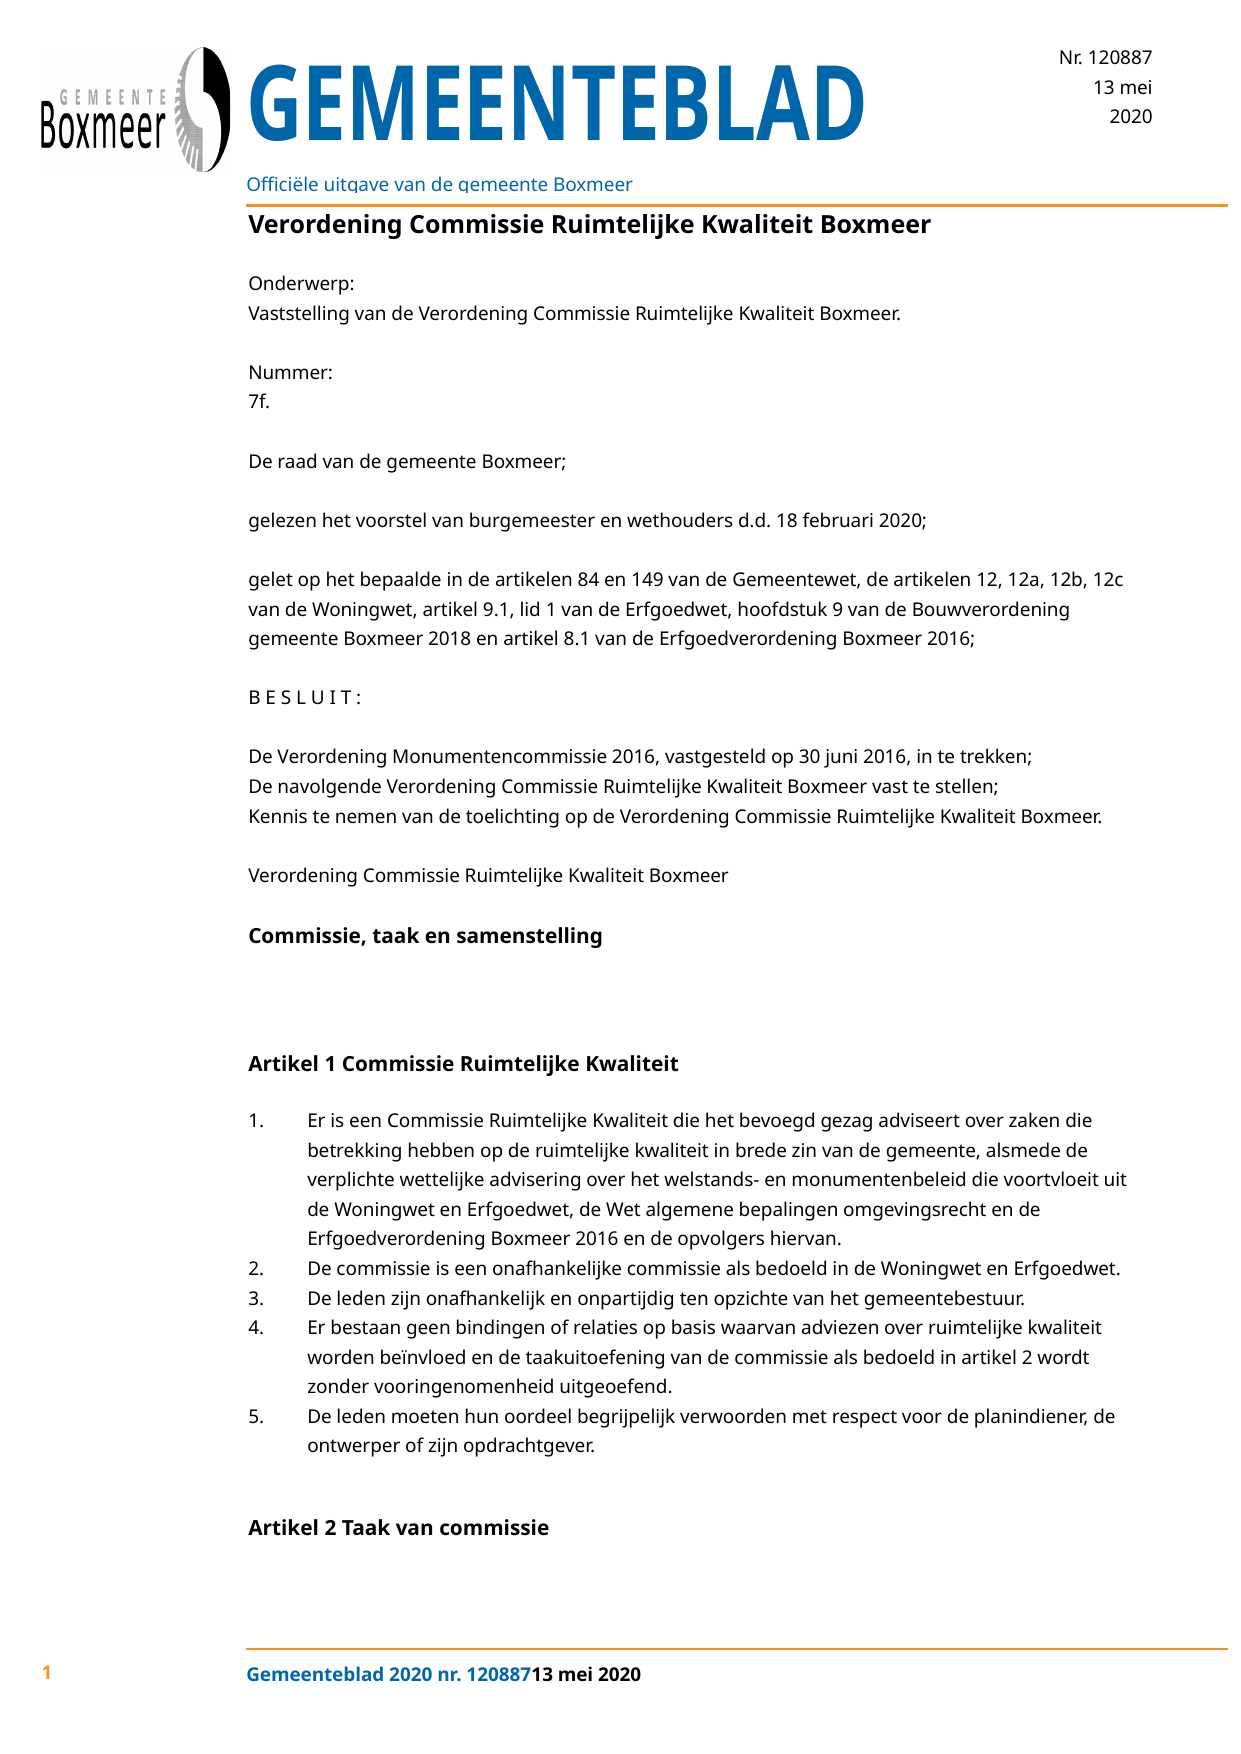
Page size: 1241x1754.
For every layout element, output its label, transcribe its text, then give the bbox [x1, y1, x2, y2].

text gelezen het voorstel van burgemeester en wethouders d.d. 18 februari 2020; [248, 507, 1152, 533]
text Nummer: [248, 359, 1152, 385]
list Er bestaan geen bindingen of relaties op basis waarvan adviezen over ruimtelijke kwaliteit worden beïnvloed en de taakuitoefening van de commissie als bedoeld in artikel 2 wordt zonder vooringenomenheid uitgeoefend. [248, 1314, 1152, 1399]
text De raad van de gemeente Boxmeer; [248, 448, 1152, 473]
list De leden zijn onafhankelijk en onpartijdig ten opzichte van het gemeentebestuur. [248, 1285, 1152, 1311]
list Er is een Commissie Ruimtelijke Kwaliteit die het bevoegd gezag adviseert over zaken die betrekking hebben op de ruimtelijke kwaliteit in brede zin van de gemeente, alsmede de verplichte wettelijke advisering over het welstands- en monumentenbeleid die voortvloeit uit de Woningwet en Erfgoedwet, de Wet algemene bepalingen omgevingsrecht en de Erfgoedverordening Boxmeer 2016 en de opvolgers hiervan. [248, 1107, 1152, 1251]
text Verordening Commissie Ruimtelijke Kwaliteit Boxmeer [248, 862, 1152, 888]
text Vaststelling van de Verordening Commissie Ruimtelijke Kwaliteit Boxmeer. [248, 300, 1152, 326]
text Onderwerp: [248, 270, 1152, 296]
text De navolgende Verordening Commissie Ruimtelijke Kwaliteit Boxmeer vast te stellen; [248, 773, 1152, 799]
list De commissie is een onafhankelijke commissie als bedoeld in de Woningwet en Erfgoedwet. [248, 1255, 1152, 1281]
text Kennis te nemen van de toelichting op de Verordening Commissie Ruimtelijke Kwaliteit Boxmeer. [248, 803, 1152, 828]
text Verordening Commissie Ruimtelijke Kwaliteit Boxmeer [248, 207, 1152, 241]
picture [41, 47, 231, 172]
text gelet op het bepaalde in de artikelen 84 en 149 van de Gemeentewet, de artikelen 12, 12a, 12b, 12c van de Woningwet, artikel 9.1, lid 1 van de Erfgoedwet, hoofdstuk 9 van de Bouwverordening gemeente Boxmeer 2018 en artikel 8.1 van de Erfgoedverordening Boxmeer 2016; [248, 566, 1152, 651]
text Commissie, taak en samenstelling [248, 921, 1152, 949]
list De leden moeten hun oordeel begrijpelijk verwoorden met respect voor de planindiener, de ontwerper of zijn opdrachtgever. [248, 1403, 1152, 1458]
text De Verordening Monumentencommissie 2016, vastgesteld op 30 juni 2016, in te trekken; [248, 744, 1152, 769]
text Artikel 2 Taak van commissie [248, 1513, 1152, 1541]
text 7f. [248, 389, 1152, 414]
text B E S L U I T : [248, 684, 1152, 710]
text Artikel 1 Commissie Ruimtelijke Kwaliteit [248, 1049, 1152, 1078]
